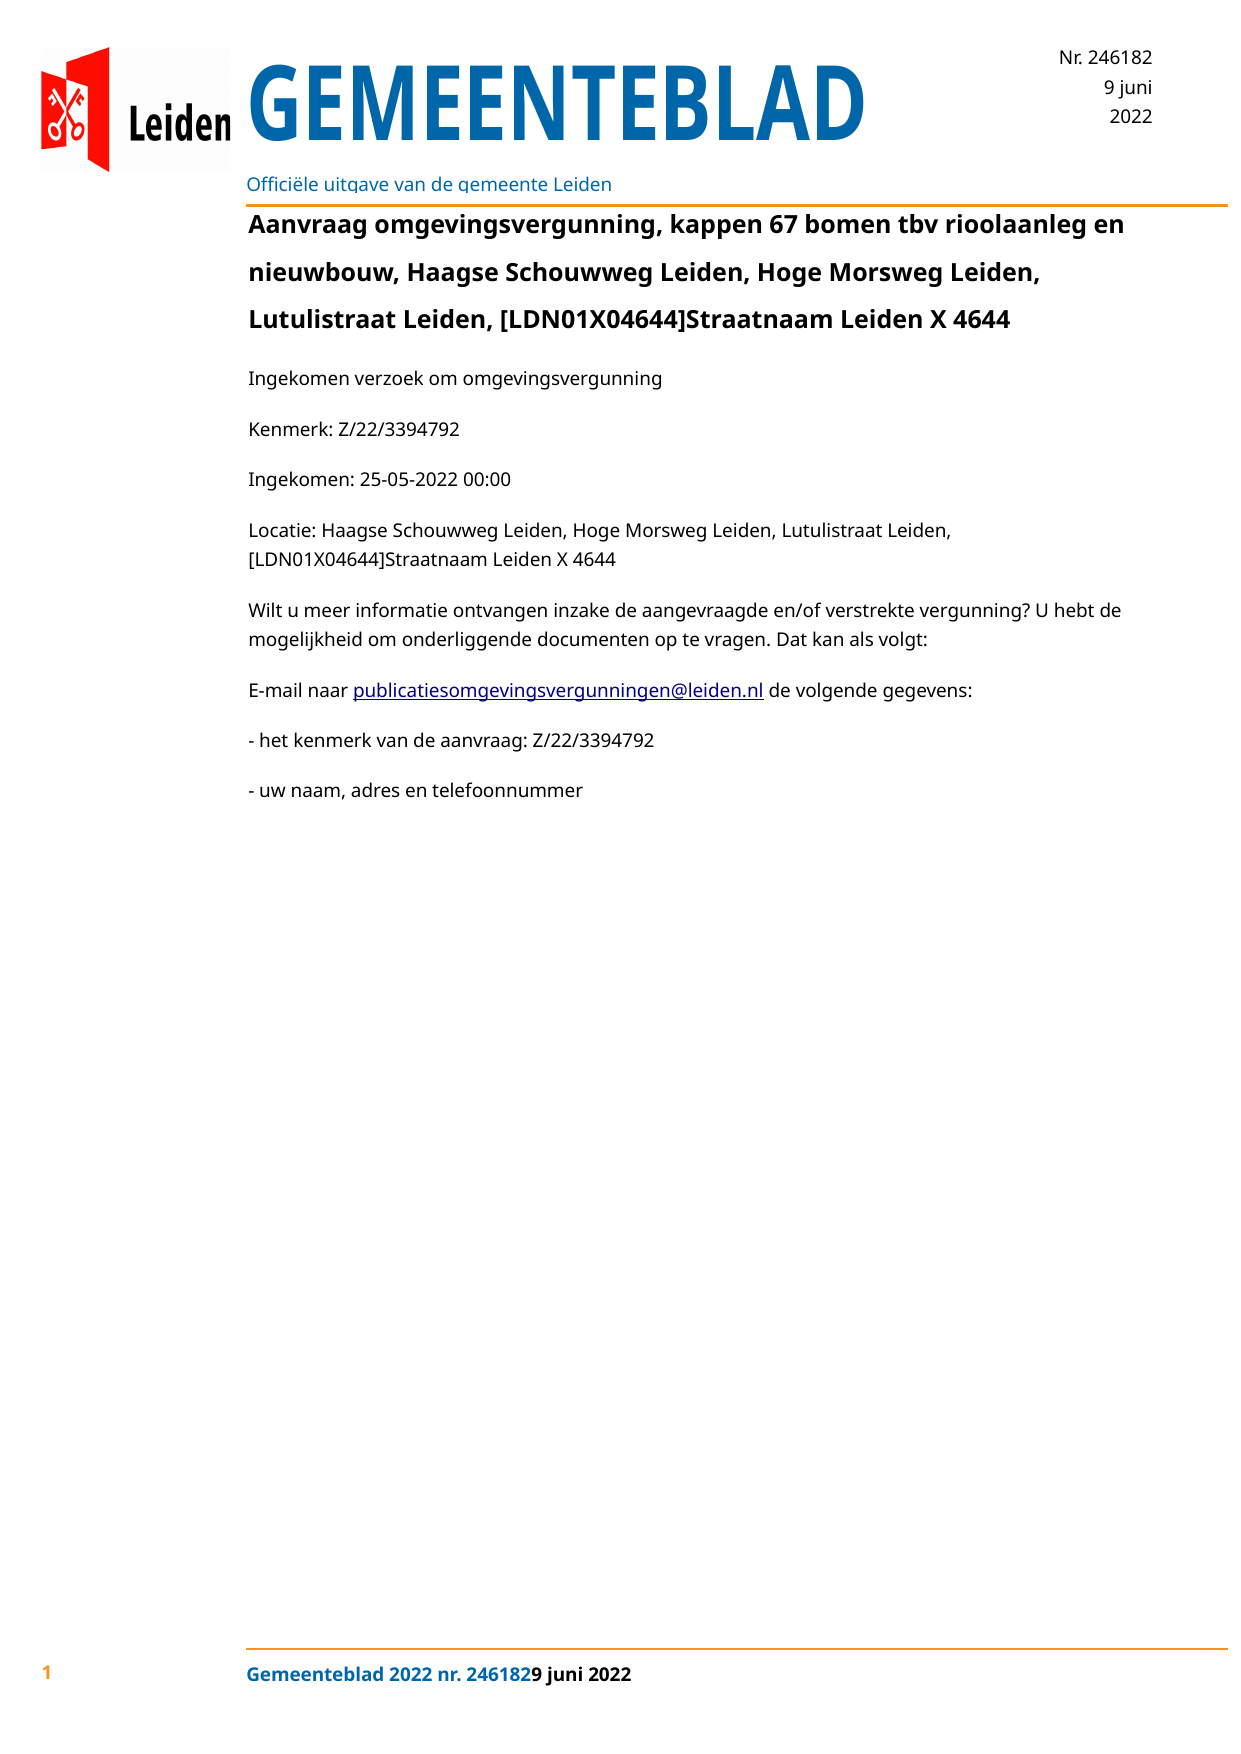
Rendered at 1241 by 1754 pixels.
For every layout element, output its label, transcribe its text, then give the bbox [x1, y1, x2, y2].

text Locatie: Haagse Schouwweg Leiden, Hoge Morsweg Leiden, Lutulistraat Leiden, [LDN01X04644]Straatnaam Leiden X 4644 [248, 517, 1152, 572]
text Ingekomen: 25-05-2022 00:00 [248, 466, 1152, 492]
text Aanvraag omgevingsvergunning, kappen 67 bomen tbv rioolaanleg en nieuwbouw, Haagse Schouwweg Leiden, Hoge Morsweg Leiden, Lutulistraat Leiden, [LDN01X04644]Straatnaam Leiden X 4644 [248, 207, 1152, 336]
text Wilt u meer informatie ontvangen inzake de aangevraagde en/of verstrekte vergunning? U hebt de mogelijkheid om onderliggende documenten op te vragen. Dat kan als volgt: [248, 597, 1152, 652]
text - het kenmerk van de aanvraag: Z/22/3394792 [248, 727, 1152, 753]
text Ingekomen verzoek om omgevingsvergunning [248, 366, 1152, 391]
text E-mail naar publicatiesomgevingsvergunningen@leiden.nl de volgende gegevens: [248, 677, 1152, 702]
picture [41, 47, 231, 172]
text - uw naam, adres en telefoonnummer [248, 778, 1152, 803]
text Kenmerk: Z/22/3394792 [248, 416, 1152, 442]
